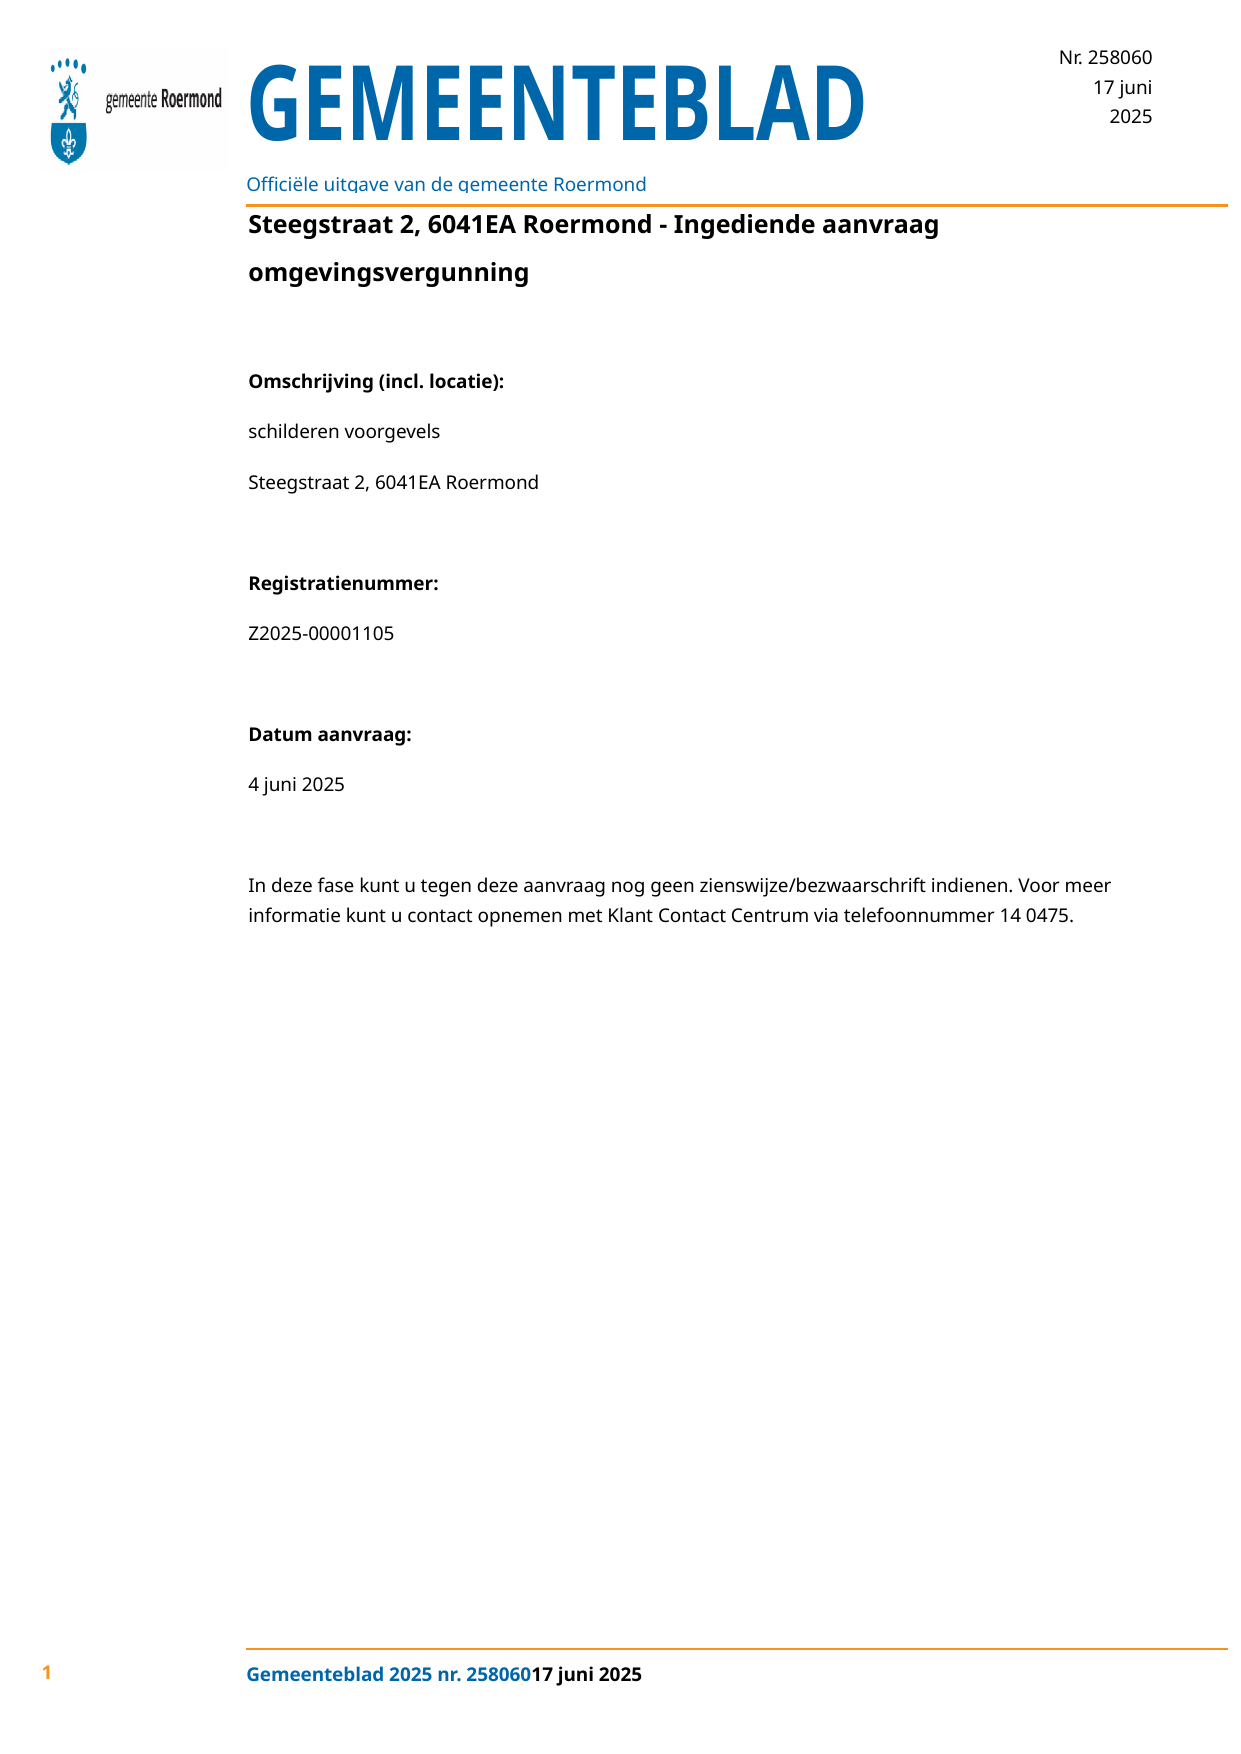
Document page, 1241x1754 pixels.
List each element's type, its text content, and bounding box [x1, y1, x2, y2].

text schilderen voorgevels [248, 419, 1152, 444]
text Steegstraat 2, 6041EA Roermond [248, 469, 1152, 495]
picture [41, 47, 231, 172]
text Steegstraat 2, 6041EA Roermond - Ingediende aanvraag omgevingsvergunning [248, 207, 1152, 288]
text 4 juni 2025 [248, 772, 1152, 797]
text Z2025-00001105 [248, 620, 1152, 646]
text In deze fase kunt u tegen deze aanvraag nog geen zienswijze/bezwaarschrift indienen. Voor meer informatie kunt u contact opnemen met Klant Contact Centrum via telefoonnummer 14 0475. [248, 872, 1152, 928]
text Omschrijving (incl. locatie): [248, 368, 1152, 394]
text Datum aanvraag: [248, 721, 1152, 747]
text Registratienummer: [248, 570, 1152, 596]
